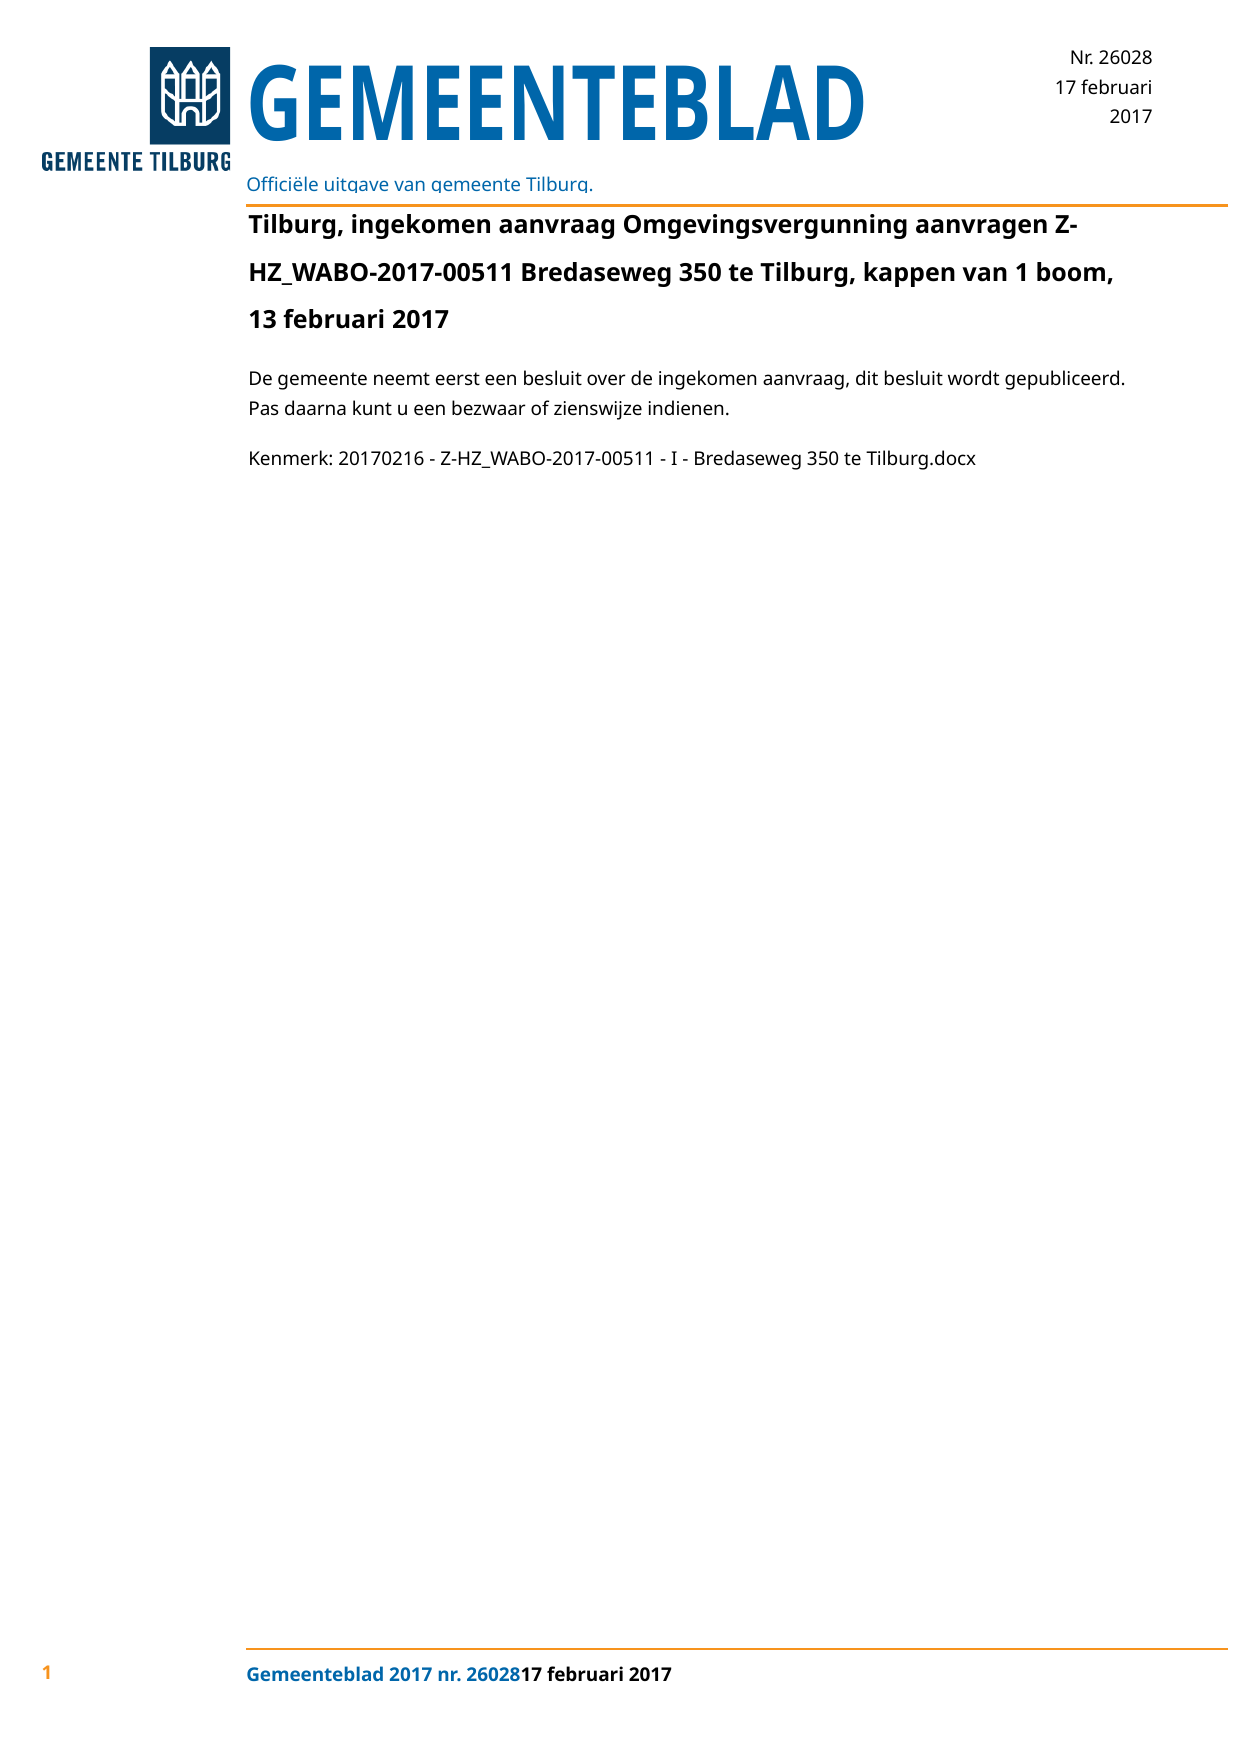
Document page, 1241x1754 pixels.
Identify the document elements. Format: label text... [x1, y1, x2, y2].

text De gemeente neemt eerst een besluit over de ingekomen aanvraag, dit besluit wordt gepubliceerd. Pas daarna kunt u een bezwaar of zienswijze indienen. [248, 366, 1152, 421]
text Kenmerk: 20170216 - Z-HZ_WABO-2017-00511 - I - Bredaseweg 350 te Tilburg.docx [248, 446, 1152, 471]
picture [41, 47, 231, 172]
text Tilburg, ingekomen aanvraag Omgevingsvergunning aanvragen Z-HZ_WABO-2017-00511 Bredaseweg 350 te Tilburg, kappen van 1 boom, 13 februari 2017 [248, 207, 1152, 336]
